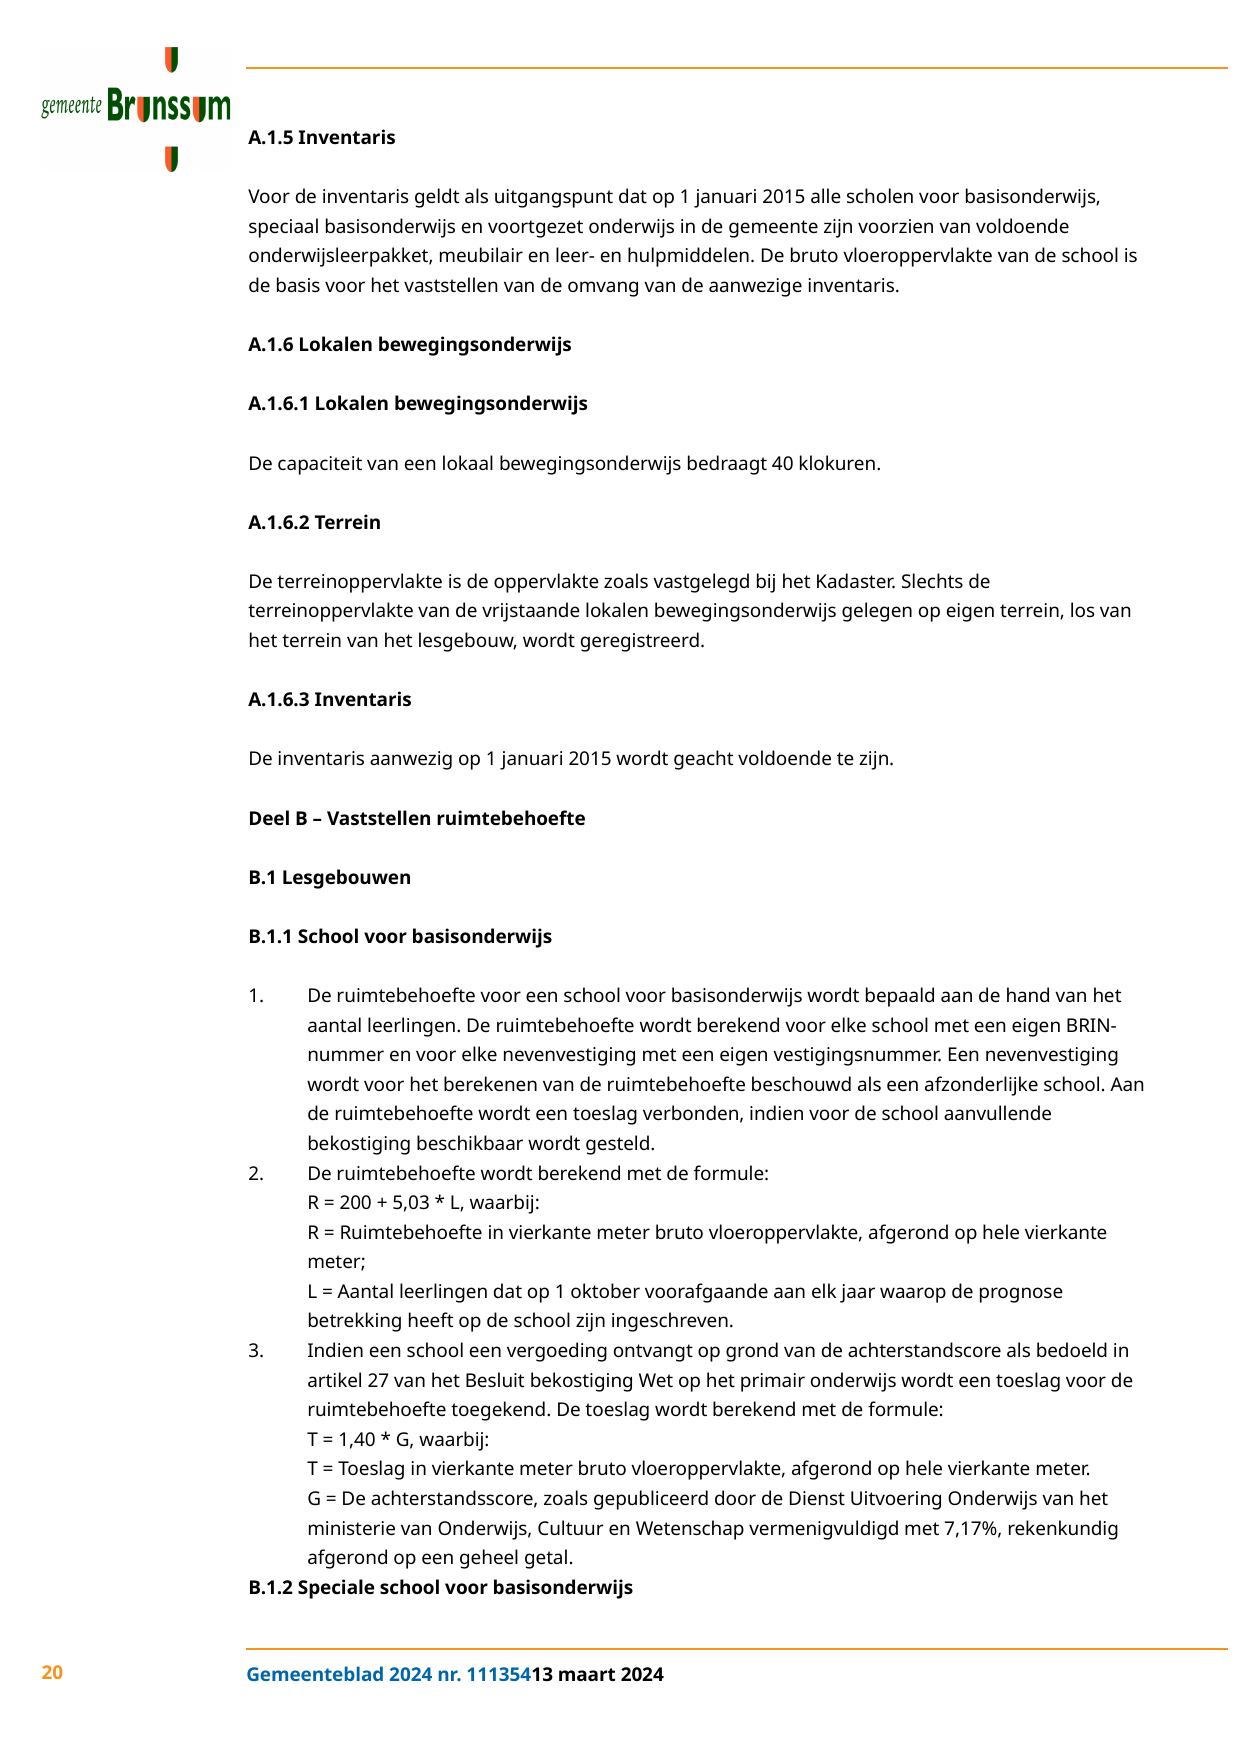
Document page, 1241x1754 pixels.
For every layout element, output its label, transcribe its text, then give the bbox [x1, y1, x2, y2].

list L = Aantal leerlingen dat op 1 oktober voorafgaande aan elk jaar waarop de prognose betrekking heeft op de school zijn ingeschreven. [248, 1278, 1152, 1333]
text A.1.6.3 Inventaris [248, 686, 1152, 712]
list G = De achterstandsscore, zoals gepubliceerd door de Dienst Uitvoering Onderwijs van het ministerie van Onderwijs, Cultuur en Wetenschap vermenigvuldigd met 7,17%, rekenkundig afgerond op een geheel getal. [248, 1485, 1152, 1570]
text A.1.6.2 Terrein [248, 509, 1152, 535]
picture [41, 47, 231, 172]
text B.1 Lesgebouwen [248, 864, 1152, 890]
text Deel B – Vaststellen ruimtebehoefte [248, 805, 1152, 831]
text A.1.6 Lokalen bewegingsonderwijs [248, 331, 1152, 357]
list T = Toeslag in vierkante meter bruto vloeroppervlakte, afgerond op hele vierkante meter. [248, 1456, 1152, 1481]
text B.1.1 School voor basisonderwijs [248, 923, 1152, 949]
list De ruimtebehoefte wordt berekend met de formule: [248, 1160, 1152, 1186]
text B.1.2 Speciale school voor basisonderwijs [248, 1574, 1152, 1600]
text De terreinoppervlakte is de oppervlakte zoals vastgelegd bij het Kadaster. Slechts de terreinoppervlakte van de vrijstaande lokalen bewegingsonderwijs gelegen op eigen terrein, los van het terrein van het lesgebouw, wordt geregistreerd. [248, 568, 1152, 653]
text Voor de inventaris geldt als uitgangspunt dat op 1 januari 2015 alle scholen voor basisonderwijs, speciaal basisonderwijs en voortgezet onderwijs in de gemeente zijn voorzien van voldoende onderwijsleerpakket, meubilair en leer- en hulpmiddelen. De bruto vloeroppervlakte van de school is de basis voor het vaststellen van de omvang van de aanwezige inventaris. [248, 183, 1152, 298]
list R = 200 + 5,03 * L, waarbij: [248, 1189, 1152, 1215]
list Indien een school een vergoeding ontvangt op grond van de achterstandscore als bedoeld in artikel 27 van het Besluit bekostiging Wet op het primair onderwijs wordt een toeslag voor de ruimtebehoefte toegekend. De toeslag wordt berekend met de formule: [248, 1337, 1152, 1422]
text De capaciteit van een lokaal bewegingsonderwijs bedraagt 40 klokuren. [248, 450, 1152, 476]
text De inventaris aanwezig op 1 januari 2015 wordt geacht voldoende te zijn. [248, 746, 1152, 771]
text A.1.5 Inventaris [248, 124, 1152, 150]
text A.1.6.1 Lokalen bewegingsonderwijs [248, 391, 1152, 416]
list De ruimtebehoefte voor een school voor basisonderwijs wordt bepaald aan de hand van het aantal leerlingen. De ruimtebehoefte wordt berekend voor elke school met een eigen BRIN-nummer en voor elke nevenvestiging met een eigen vestigingsnummer. Een nevenvestiging wordt voor het berekenen van de ruimtebehoefte beschouwd als een afzonderlijke school. Aan de ruimtebehoefte wordt een toeslag verbonden, indien voor de school aanvullende bekostiging beschikbaar wordt gesteld. [248, 982, 1152, 1156]
list T = 1,40 * G, waarbij: [248, 1426, 1152, 1452]
list R = Ruimtebehoefte in vierkante meter bruto vloeroppervlakte, afgerond op hele vierkante meter; [248, 1219, 1152, 1274]
